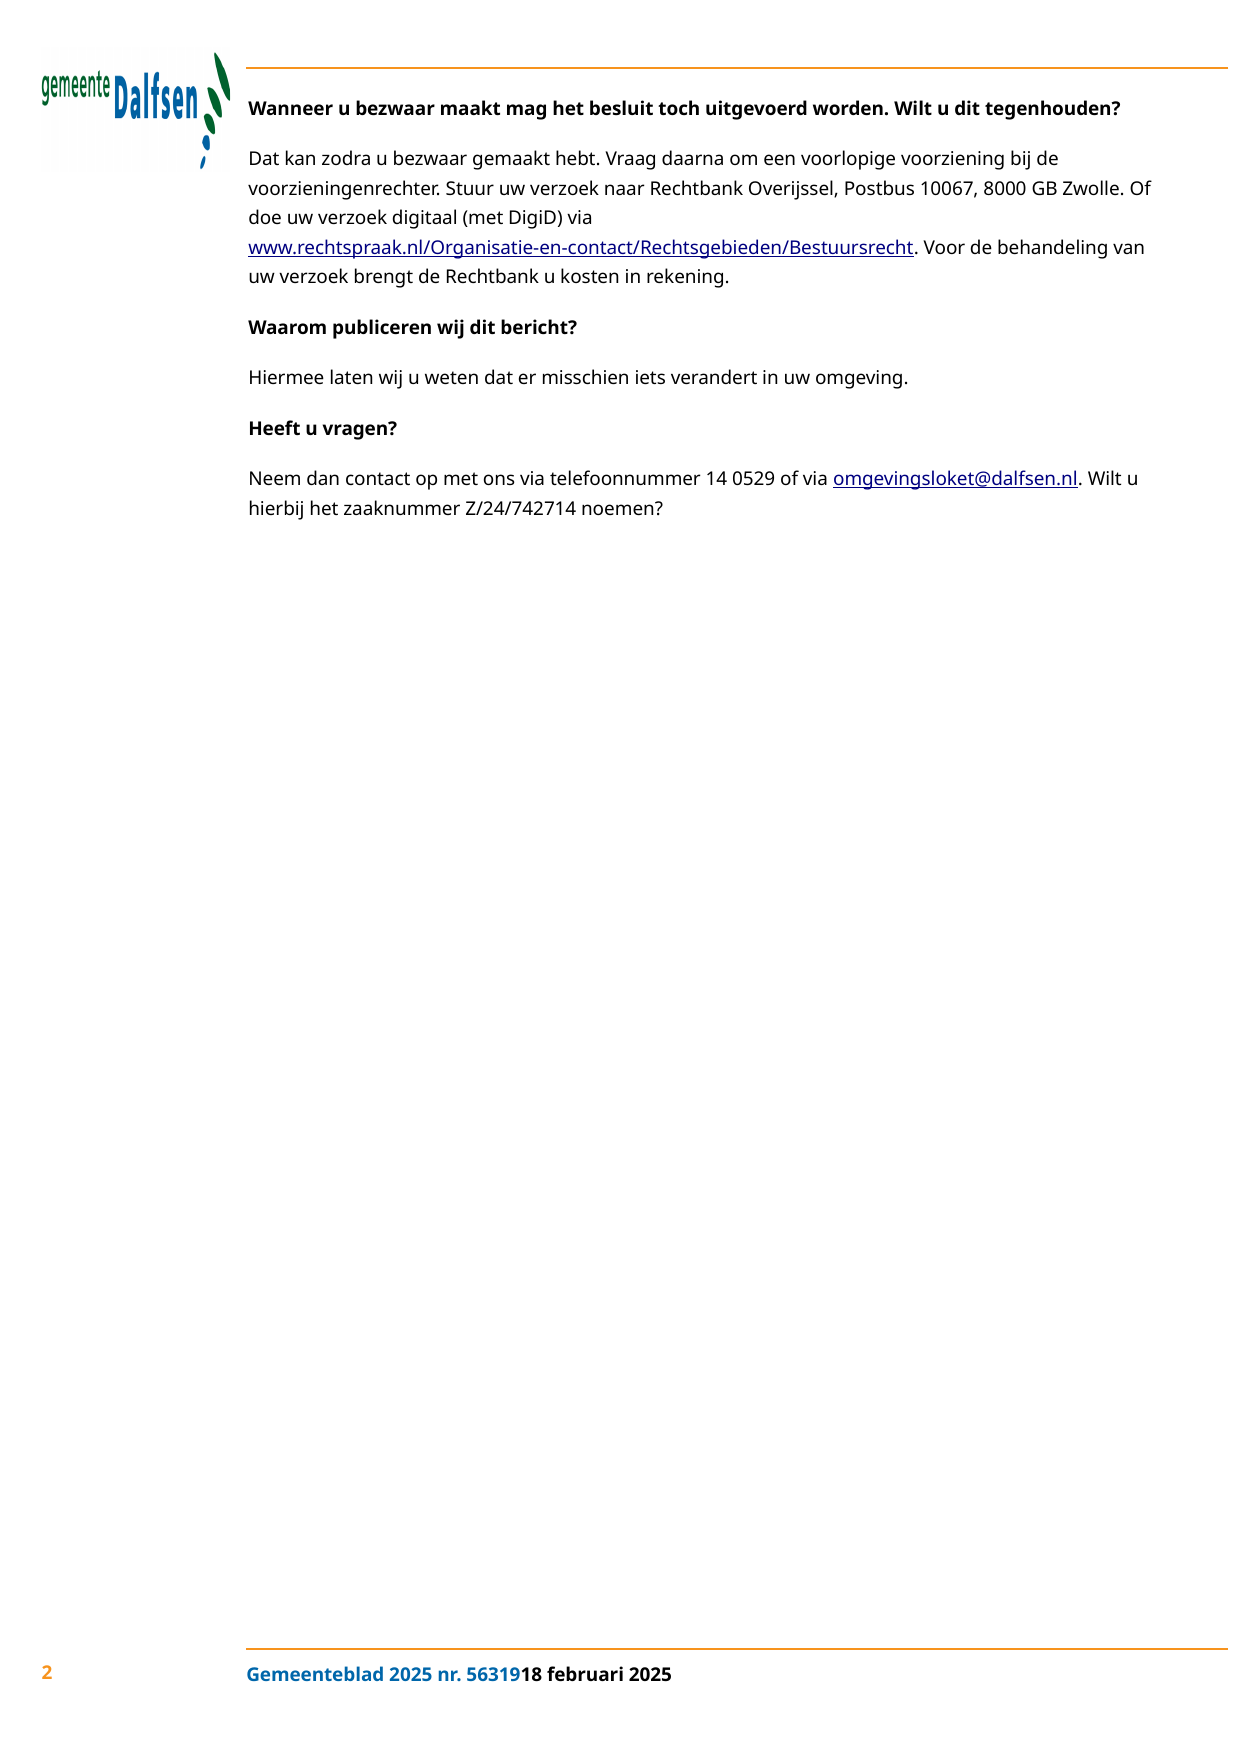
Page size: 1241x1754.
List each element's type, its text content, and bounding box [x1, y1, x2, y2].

text Hiermee laten wij u weten dat er misschien iets verandert in uw omgeving. [248, 364, 1152, 390]
text Waarom publiceren wij dit bericht? [248, 314, 1152, 340]
text Neem dan contact op met ons via telefoonnummer 14 0529 of via omgevingsloket@dalfsen.nl. Wilt u hierbij het zaaknummer Z/24/742714 noemen? [248, 465, 1152, 521]
text Wanneer u bezwaar maakt mag het besluit toch uitgevoerd worden. Wilt u dit tegenhouden? [248, 95, 1152, 121]
text Dat kan zodra u bezwaar gemaakt hebt. Vraag daarna om een voorlopige voorziening bij de voorzieningenrechter. Stuur uw verzoek naar Rechtbank Overijssel, Postbus 10067, 8000 GB Zwolle. Of doe uw verzoek digitaal (met DigiD) via www.rechtspraak.nl/Organisatie-en-contact/Rechtsgebieden/Bestuursrecht. Voor de behandeling van uw verzoek brengt de Rechtbank u kosten in rekening. [248, 145, 1152, 289]
text Heeft u vragen? [248, 415, 1152, 441]
picture [41, 47, 231, 172]
